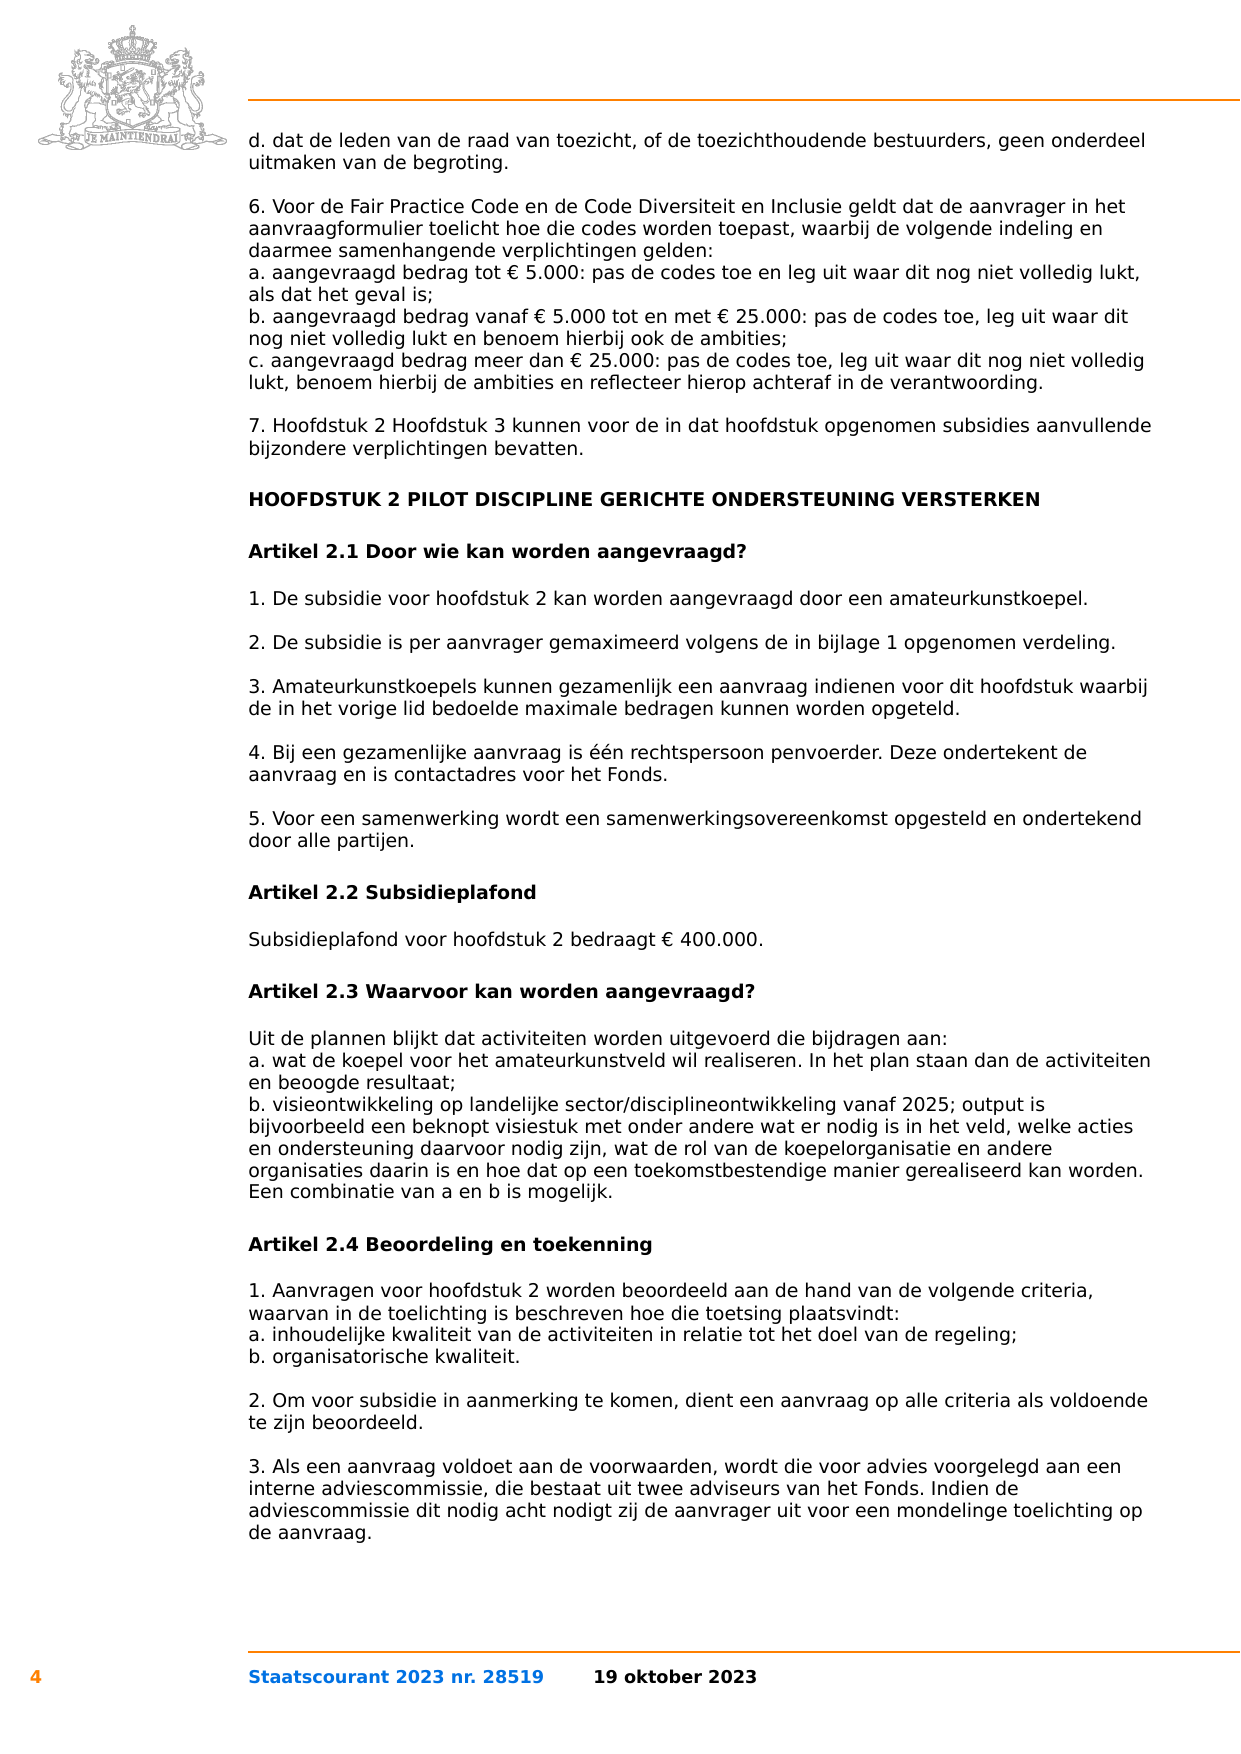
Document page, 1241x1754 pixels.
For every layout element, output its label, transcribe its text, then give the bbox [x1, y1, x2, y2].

subtitle Artikel 2.4 Beoordeling en toekenning [248, 1233, 1163, 1255]
text b. aangevraagd bedrag vanaf € 5.000 tot en met € 25.000: pas de codes toe, leg uit waar dit nog niet volledig lukt en benoem hierbij ook de ambities; [248, 306, 1163, 349]
text Subsidieplafond voor hoofdstuk 2 bedraagt € 400.000. [248, 929, 1163, 951]
text 2. De subsidie is per aanvrager gemaximeerd volgens de in bijlage 1 opgenomen verdeling. [248, 632, 1163, 654]
text 5. Voor een samenwerking wordt een samenwerkingsovereenkomst opgesteld en ondertekend door alle partijen. [248, 808, 1163, 852]
text 1. De subsidie voor hoofdstuk 2 kan worden aangevraagd door een amateurkunstkoepel. [248, 588, 1163, 610]
subtitle Artikel 2.2 Subsidieplafond [248, 882, 1163, 904]
text b. organisatorische kwaliteit. [248, 1346, 1163, 1368]
text b. visieontwikkeling op landelijke sector/disciplineontwikkeling vanaf 2025; output is bijvoorbeeld een beknopt visiestuk met onder andere wat er nodig is in het veld, welke acties en ondersteuning daarvoor nodig zijn, wat de rol van de koepelorganisatie en andere organisaties daarin is en hoe dat op een toekomstbestendige manier gerealiseerd kan worden. [248, 1093, 1163, 1181]
subtitle Artikel 2.1 Door wie kan worden aangevraagd? [248, 541, 1163, 563]
text d. dat de leden van de raad van toezicht, of de toezichthoudende bestuurders, geen onderdeel uitmaken van de begroting. [248, 130, 1163, 174]
text 3. Als een aanvraag voldoet aan de voorwaarden, wordt die voor advies voorgelegd aan een interne adviescommissie, die bestaat uit twee adviseurs van het Fonds. Indien de adviescommissie dit nodig acht nodigt zij de aanvrager uit voor een mondelinge toelichting op de aanvraag. [248, 1456, 1163, 1544]
text Uit de plannen blijkt dat activiteiten worden uitgevoerd die bijdragen aan: [248, 1028, 1163, 1049]
text 2. Om voor subsidie in aanmerking te komen, dient een aanvraag op alle criteria als voldoende te zijn beoordeeld. [248, 1390, 1163, 1434]
text 1. Aanvragen voor hoofdstuk 2 worden beoordeeld aan de hand van de volgende criteria, waarvan in de toelichting is beschreven hoe die toetsing plaatsvindt: [248, 1280, 1163, 1324]
text 6. Voor de Fair Practice Code en de Code Diversiteit en Inclusie geldt dat de aanvrager in het aanvraagformulier toelicht hoe die codes worden toepast, waarbij de volgende indeling en daarmee samenhangende verplichtingen gelden: [248, 196, 1163, 262]
text Een combinatie van a en b is mogelijk. [248, 1181, 1163, 1203]
text a. aangevraagd bedrag tot € 5.000: pas de codes toe en leg uit waar dit nog niet volledig lukt, als dat het geval is; [248, 262, 1163, 306]
text c. aangevraagd bedrag meer dan € 25.000: pas de codes toe, leg uit waar dit nog niet volledig lukt, benoem hierbij de ambities en reflecteer hierop achteraf in de verantwoording. [248, 349, 1163, 393]
subtitle HOOFDSTUK 2 PILOT DISCIPLINE GERICHTE ONDERSTEUNING VERSTERKEN [248, 489, 1163, 511]
text 4. Bij een gezamenlijke aanvraag is één rechtspersoon penvoerder. Deze ondertekent de aanvraag en is contactadres voor het Fonds. [248, 742, 1163, 786]
text 7. Hoofdstuk 2 Hoofdstuk 3 kunnen voor de in dat hoofdstuk opgenomen subsidies aanvullende bijzondere verplichtingen bevatten. [248, 415, 1163, 459]
text 3. Amateurkunstkoepels kunnen gezamenlijk een aanvraag indienen voor dit hoofdstuk waarbij de in het vorige lid bedoelde maximale bedragen kunnen worden opgeteld. [248, 676, 1163, 720]
subtitle Artikel 2.3 Waarvoor kan worden aangevraagd? [248, 981, 1163, 1003]
text a. inhoudelijke kwaliteit van de activiteiten in relatie tot het doel van de regeling; [248, 1324, 1163, 1346]
text a. wat de koepel voor het amateurkunstveld wil realiseren. In het plan staan dan de activiteiten en beoogde resultaat; [248, 1049, 1163, 1093]
picture [38, 25, 227, 150]
